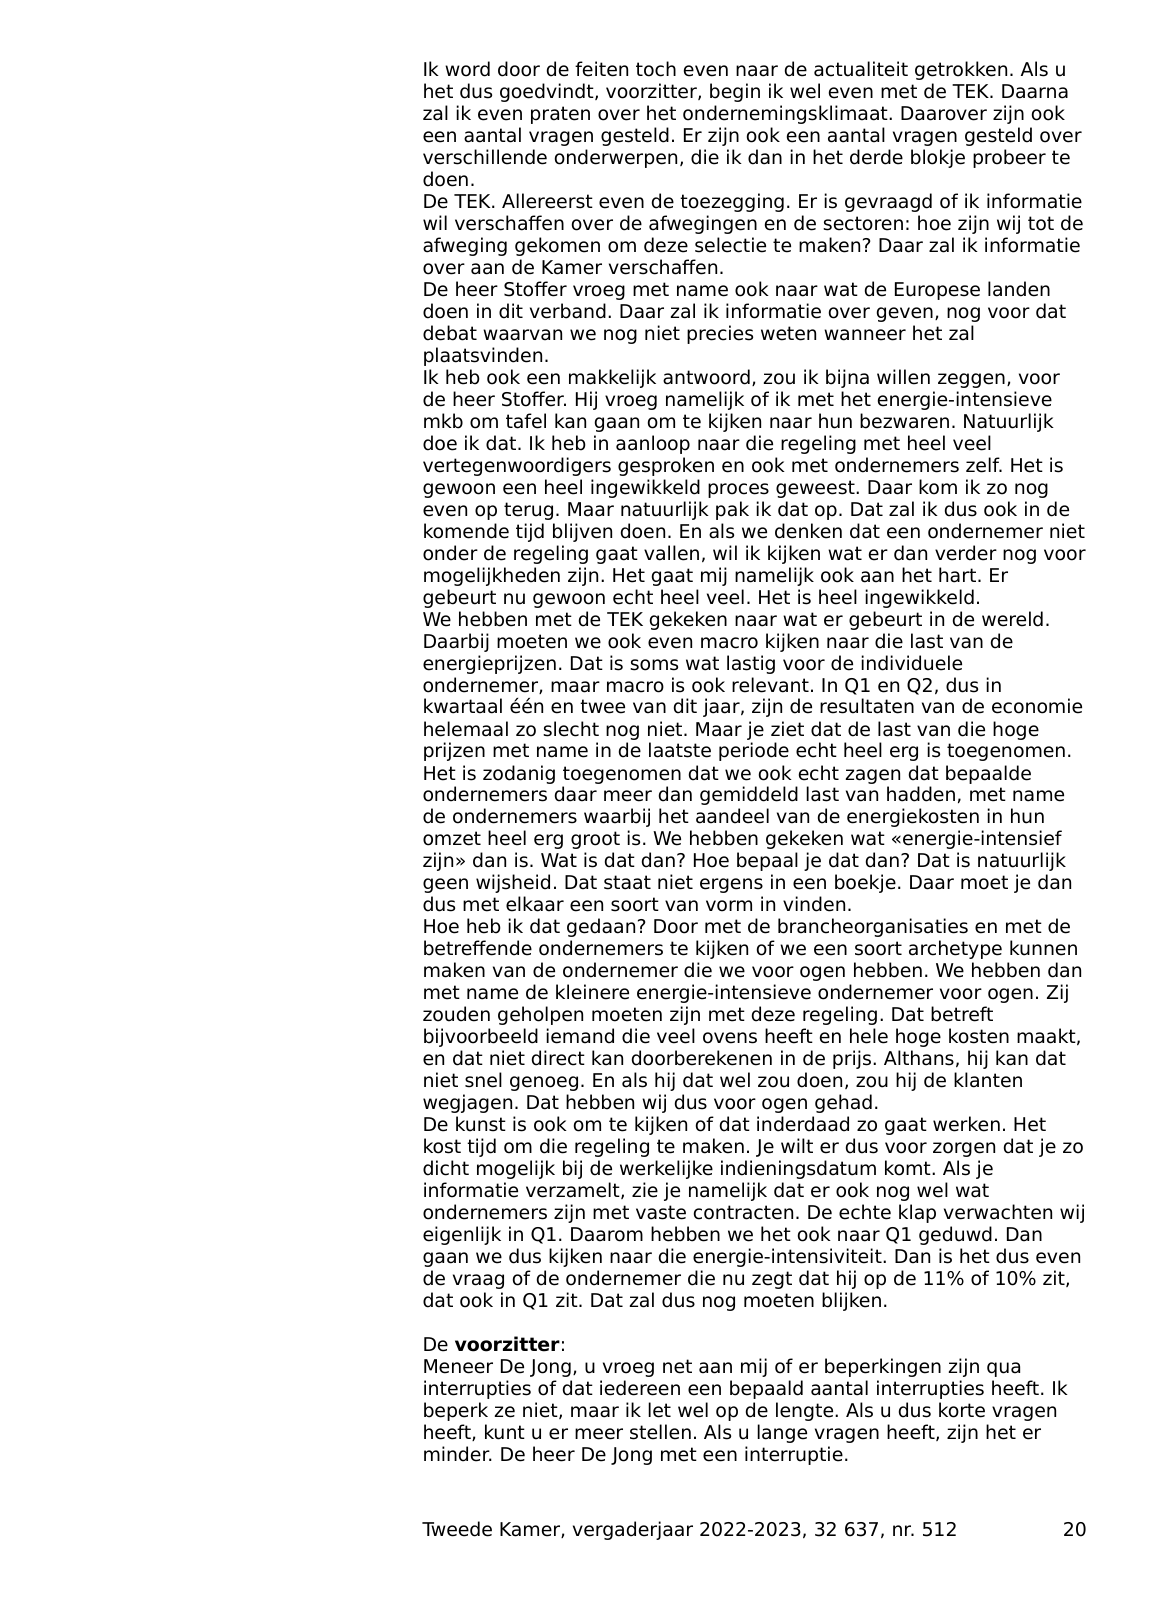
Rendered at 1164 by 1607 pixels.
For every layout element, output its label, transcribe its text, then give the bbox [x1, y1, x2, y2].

text De heer Stoffer vroeg met name ook naar wat de Europese landen doen in dit verband. Daar zal ik informatie over geven, nog voor dat debat waarvan we nog niet precies weten wanneer het zal plaatsvinden. [422, 279, 1087, 367]
text Ik word door de feiten toch even naar de actualiteit getrokken. Als u het dus goedvindt, voorzitter, begin ik wel even met de TEK. Daarna zal ik even praten over het ondernemingsklimaat. Daarover zijn ook een aantal vragen gesteld. Er zijn ook een aantal vragen gesteld over verschillende onderwerpen, die ik dan in het derde blokje probeer te doen. [422, 59, 1087, 191]
text De TEK. Allereerst even de toezegging. Er is gevraagd of ik informatie wil verschaffen over de afwegingen en de sectoren: hoe zijn wij tot de afweging gekomen om deze selectie te maken? Daar zal ik informatie over aan de Kamer verschaffen. [422, 191, 1087, 279]
text Ik heb ook een makkelijk antwoord, zou ik bijna willen zeggen, voor de heer Stoffer. Hij vroeg namelijk of ik met het energie-intensieve mkb om tafel kan gaan om te kijken naar hun bezwaren. Natuurlijk doe ik dat. Ik heb in aanloop naar die regeling met heel veel vertegenwoordigers gesproken en ook met ondernemers zelf. Het is gewoon een heel ingewikkeld proces geweest. Daar kom ik zo nog even op terug. Maar natuurlijk pak ik dat op. Dat zal ik dus ook in de komende tijd blijven doen. En als we denken dat een ondernemer niet onder de regeling gaat vallen, wil ik kijken wat er dan verder nog voor mogelijkheden zijn. Het gaat mij namelijk ook aan het hart. Er gebeurt nu gewoon echt heel veel. Het is heel ingewikkeld. [422, 367, 1087, 608]
text Hoe heb ik dat gedaan? Door met de brancheorganisaties en met de betreffende ondernemers te kijken of we een soort archetype kunnen maken van de ondernemer die we voor ogen hebben. We hebben dan met name de kleinere energie-intensieve ondernemer voor ogen. Zij zouden geholpen moeten zijn met deze regeling. Dat betreft bijvoorbeeld iemand die veel ovens heeft en hele hoge kosten maakt, en dat niet direct kan doorberekenen in de prijs. Althans, hij kan dat niet snel genoeg. En als hij dat wel zou doen, zou hij de klanten wegjagen. Dat hebben wij dus voor ogen gehad. [422, 916, 1087, 1114]
text De voorzitter: [422, 1334, 1087, 1356]
text De kunst is ook om te kijken of dat inderdaad zo gaat werken. Het kost tijd om die regeling te maken. Je wilt er dus voor zorgen dat je zo dicht mogelijk bij de werkelijke indieningsdatum komt. Als je informatie verzamelt, zie je namelijk dat er ook nog wel wat ondernemers zijn met vaste contracten. De echte klap verwachten wij eigenlijk in Q1. Daarom hebben we het ook naar Q1 geduwd. Dan gaan we dus kijken naar die energie-intensiviteit. Dan is het dus even de vraag of de ondernemer die nu zegt dat hij op de 11% of 10% zit, dat ook in Q1 zit. Dat zal dus nog moeten blijken. [422, 1114, 1087, 1312]
text We hebben met de TEK gekeken naar wat er gebeurt in de wereld. Daarbij moeten we ook even macro kijken naar die last van de energieprijzen. Dat is soms wat lastig voor de individuele ondernemer, maar macro is ook relevant. In Q1 en Q2, dus in kwartaal één en twee van dit jaar, zijn de resultaten van de economie helemaal zo slecht nog niet. Maar je ziet dat de last van die hoge prijzen met name in de laatste periode echt heel erg is toegenomen. Het is zodanig toegenomen dat we ook echt zagen dat bepaalde ondernemers daar meer dan gemiddeld last van hadden, met name de ondernemers waarbij het aandeel van de energiekosten in hun omzet heel erg groot is. We hebben gekeken wat «energie-intensief zijn» dan is. Wat is dat dan? Hoe bepaal je dat dan? Dat is natuurlijk geen wijsheid. Dat staat niet ergens in een boekje. Daar moet je dan dus met elkaar een soort van vorm in vinden. [422, 608, 1087, 916]
text Meneer De Jong, u vroeg net aan mij of er beperkingen zijn qua interrupties of dat iedereen een bepaald aantal interrupties heeft. Ik beperk ze niet, maar ik let wel op de lengte. Als u dus korte vragen heeft, kunt u er meer stellen. Als u lange vragen heeft, zijn het er minder. De heer De Jong met een interruptie. [422, 1356, 1087, 1466]
